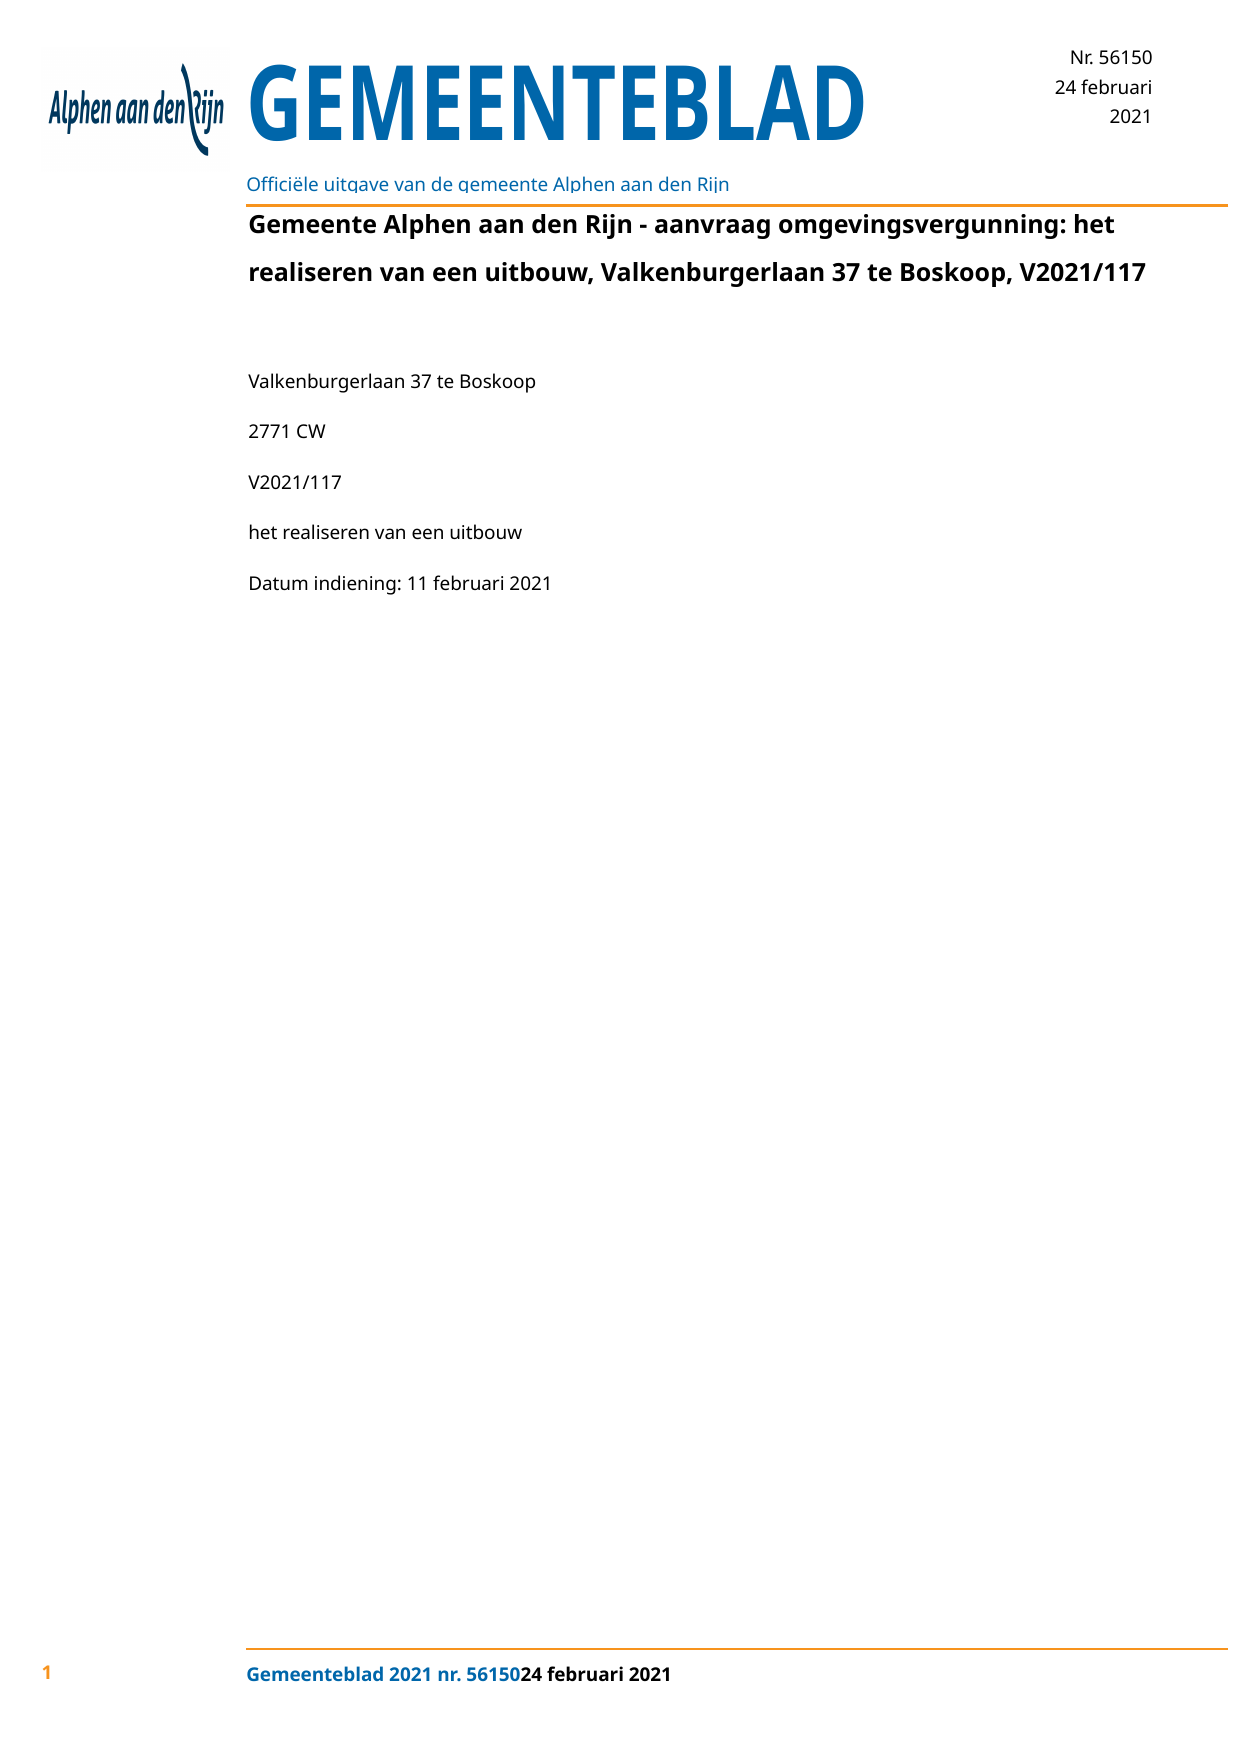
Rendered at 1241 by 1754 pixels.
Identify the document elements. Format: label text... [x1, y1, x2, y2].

text Gemeente Alphen aan den Rijn - aanvraag omgevingsvergunning: het realiseren van een uitbouw, Valkenburgerlaan 37 te Boskoop, V2021/117 [248, 207, 1152, 288]
text het realiseren van een uitbouw [248, 519, 1152, 545]
text Valkenburgerlaan 37 te Boskoop [248, 368, 1152, 394]
text 2771 CW [248, 419, 1152, 444]
text Datum indiening: 11 februari 2021 [248, 570, 1152, 596]
text V2021/117 [248, 469, 1152, 495]
picture [41, 47, 231, 172]
